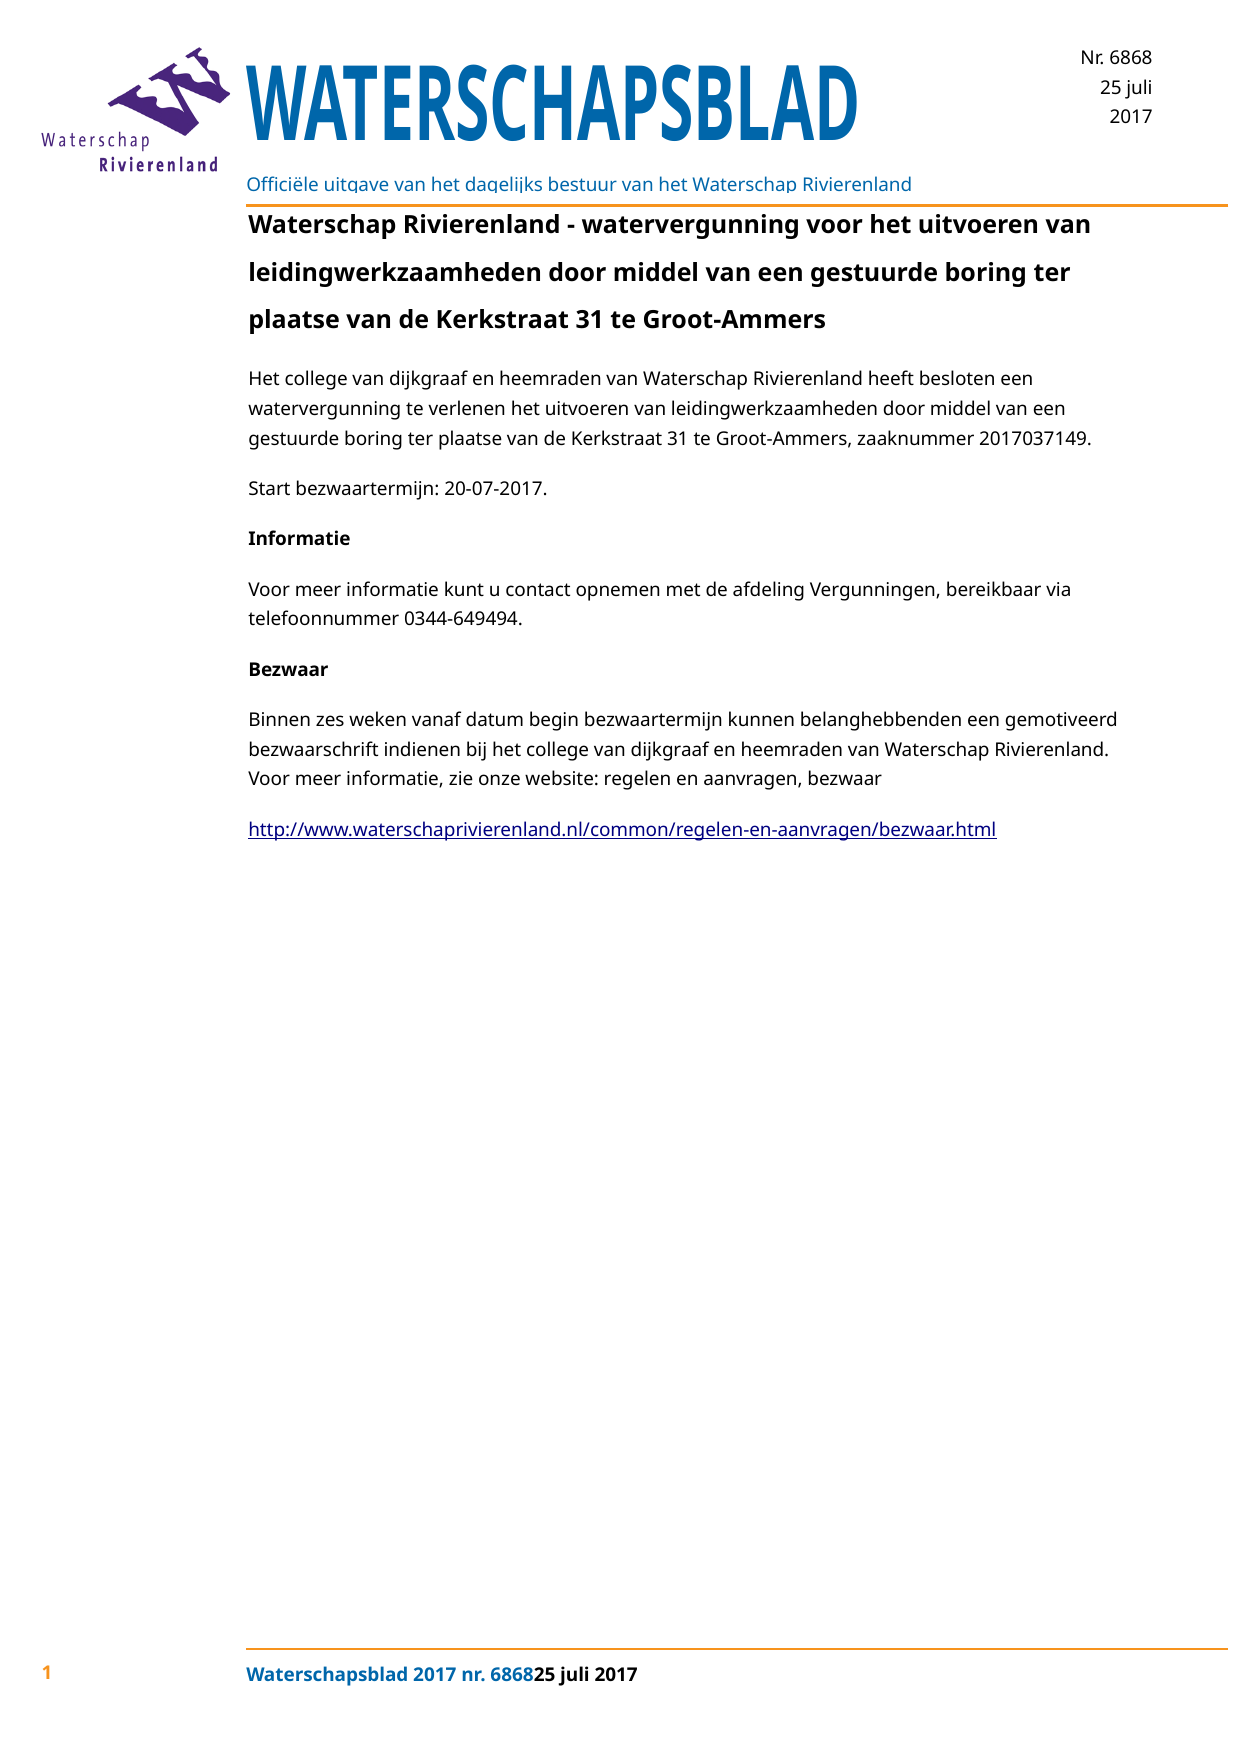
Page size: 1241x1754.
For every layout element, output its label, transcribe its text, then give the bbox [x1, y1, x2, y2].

text Informatie [248, 526, 1152, 551]
text Waterschap Rivierenland - watervergunning voor het uitvoeren van leidingwerkzaamheden door middel van een gestuurde boring ter plaatse van de Kerkstraat 31 te Groot-Ammers [248, 207, 1152, 336]
text Start bezwaartermijn: 20-07-2017. [248, 475, 1152, 501]
text Het college van dijkgraaf en heemraden van Waterschap Rivierenland heeft besloten een watervergunning te verlenen het uitvoeren van leidingwerkzaamheden door middel van een gestuurde boring ter plaatse van de Kerkstraat 31 te Groot-Ammers, zaaknummer 2017037149. [248, 366, 1152, 450]
text Bezwaar [248, 656, 1152, 682]
text Binnen zes weken vanaf datum begin bezwaartermijn kunnen belanghebbenden een gemotiveerd bezwaarschrift indienen bij het college van dijkgraaf en heemraden van Waterschap Rivierenland. Voor meer informatie, zie onze website: regelen en aanvragen, bezwaar [248, 706, 1152, 791]
text Voor meer informatie kunt u contact opnemen met de afdeling Vergunningen, bereikbaar via telefoonnummer 0344-649494. [248, 576, 1152, 631]
text http://www.waterschaprivierenland.nl/common/regelen-en-aanvragen/bezwaar.html [248, 816, 1152, 842]
picture [41, 47, 231, 172]
